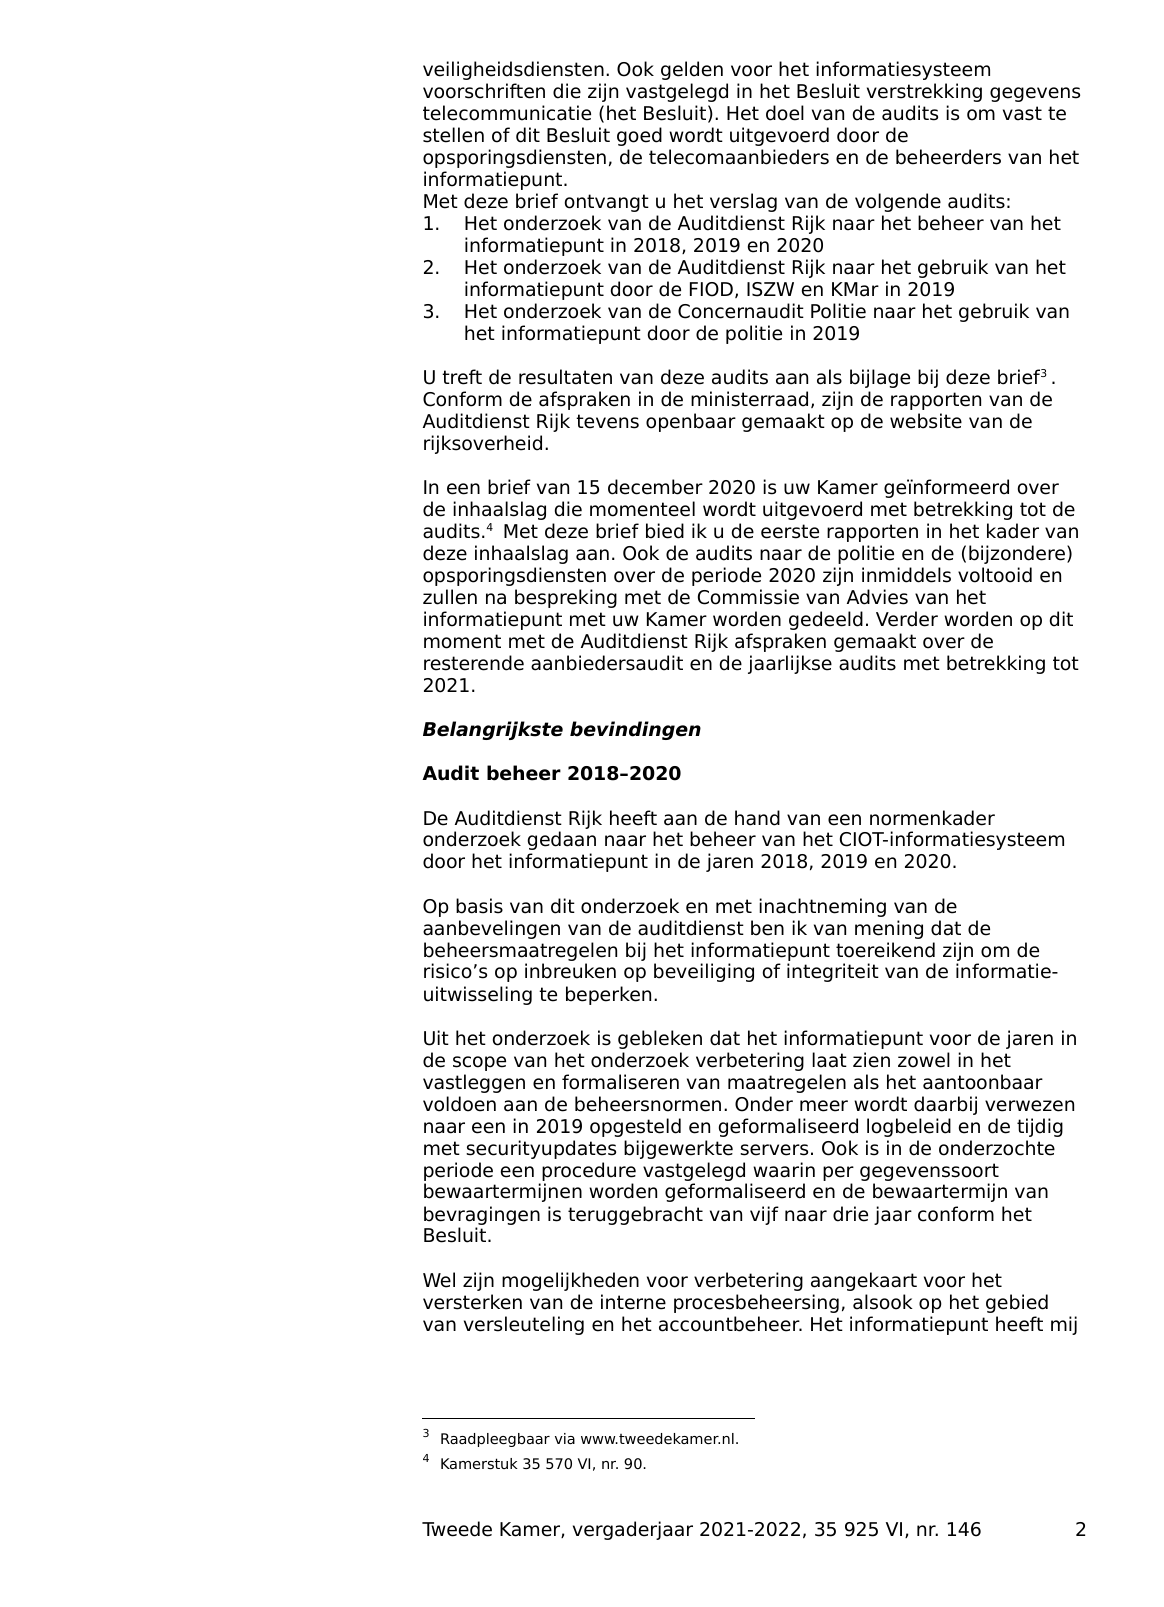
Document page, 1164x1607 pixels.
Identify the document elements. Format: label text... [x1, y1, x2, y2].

text In een brief van 15 december 2020 is uw Kamer geïnformeerd over de inhaalslag die momenteel wordt uitgevoerd met betrekking tot de audits. Met deze brief bied ik u de eerste rapporten in het kader van deze inhaalslag aan. Ook de audits naar de politie en de (bijzondere) opsporingsdiensten over de periode 2020 zijn inmiddels voltooid en zullen na bespreking met de Commissie van Advies van het informatiepunt met uw Kamer worden gedeeld. Verder worden op dit moment met de Auditdienst Rijk afspraken gemaakt over de resterende aanbiedersaudit en de jaarlijkse audits met betrekking tot 2021. [422, 477, 1087, 697]
text veiligheidsdiensten. Ook gelden voor het informatiesysteem voorschriften die zijn vastgelegd in het Besluit verstrekking gegevens telecommunicatie (het Besluit). Het doel van de audits is om vast te stellen of dit Besluit goed wordt uitgevoerd door de opsporingsdiensten, de telecomaanbieders en de beheerders van het informatiepunt. [422, 59, 1087, 191]
text Wel zijn mogelijkheden voor verbetering aangekaart voor het versterken van de interne procesbeheersing, alsook op het gebied van versleuteling en het accountbeheer. Het informatiepunt heeft mij [422, 1269, 1087, 1336]
text Op basis van dit onderzoek en met inachtneming van de aanbevelingen van de auditdienst ben ik van mening dat de beheersmaatregelen bij het informatiepunt toereikend zijn om de risico’s op inbreuken op beveiliging of integriteit van de informatie-uitwisseling te beperken. [422, 896, 1087, 1005]
subtitle Audit beheer 2018–2020 [422, 763, 1087, 785]
text Raadpleegbaar via www.tweedekamer.nl. [422, 1427, 1087, 1449]
text U treft de resultaten van deze audits aan als bijlage bij deze brief. Conform de afspraken in de ministerraad, zijn de rapporten van de Auditdienst Rijk tevens openbaar gemaakt op de website van de rijksoverheid. [422, 367, 1087, 455]
text 3. Het onderzoek van de Concernaudit Politie naar het gebruik van het informatiepunt door de politie in 2019 [422, 301, 1087, 345]
subtitle Belangrijkste bevindingen [422, 719, 1087, 741]
text De Auditdienst Rijk heeft aan de hand van een normenkader onderzoek gedaan naar het beheer van het CIOT-informatiesysteem door het informatiepunt in de jaren 2018, 2019 en 2020. [422, 807, 1087, 873]
text 2. Het onderzoek van de Auditdienst Rijk naar het gebruik van het informatiepunt door de FIOD, ISZW en KMar in 2019 [422, 257, 1087, 301]
text Met deze brief ontvangt u het verslag van de volgende audits: [422, 191, 1087, 213]
text Uit het onderzoek is gebleken dat het informatiepunt voor de jaren in de scope van het onderzoek verbetering laat zien zowel in het vastleggen en formaliseren van maatregelen als het aantoonbaar voldoen aan de beheersnormen. Onder meer wordt daarbij verwezen naar een in 2019 opgesteld en geformaliseerd logbeleid en de tijdig met securityupdates bijgewerkte servers. Ook is in de onderzochte periode een procedure vastgelegd waarin per gegevenssoort bewaartermijnen worden geformaliseerd en de bewaartermijn van bevragingen is teruggebracht van vijf naar drie jaar conform het Besluit. [422, 1028, 1087, 1247]
text 1. Het onderzoek van de Auditdienst Rijk naar het beheer van het informatiepunt in 2018, 2019 en 2020 [422, 213, 1087, 257]
text Kamerstuk 35 570 VI, nr. 90. [422, 1452, 1087, 1474]
